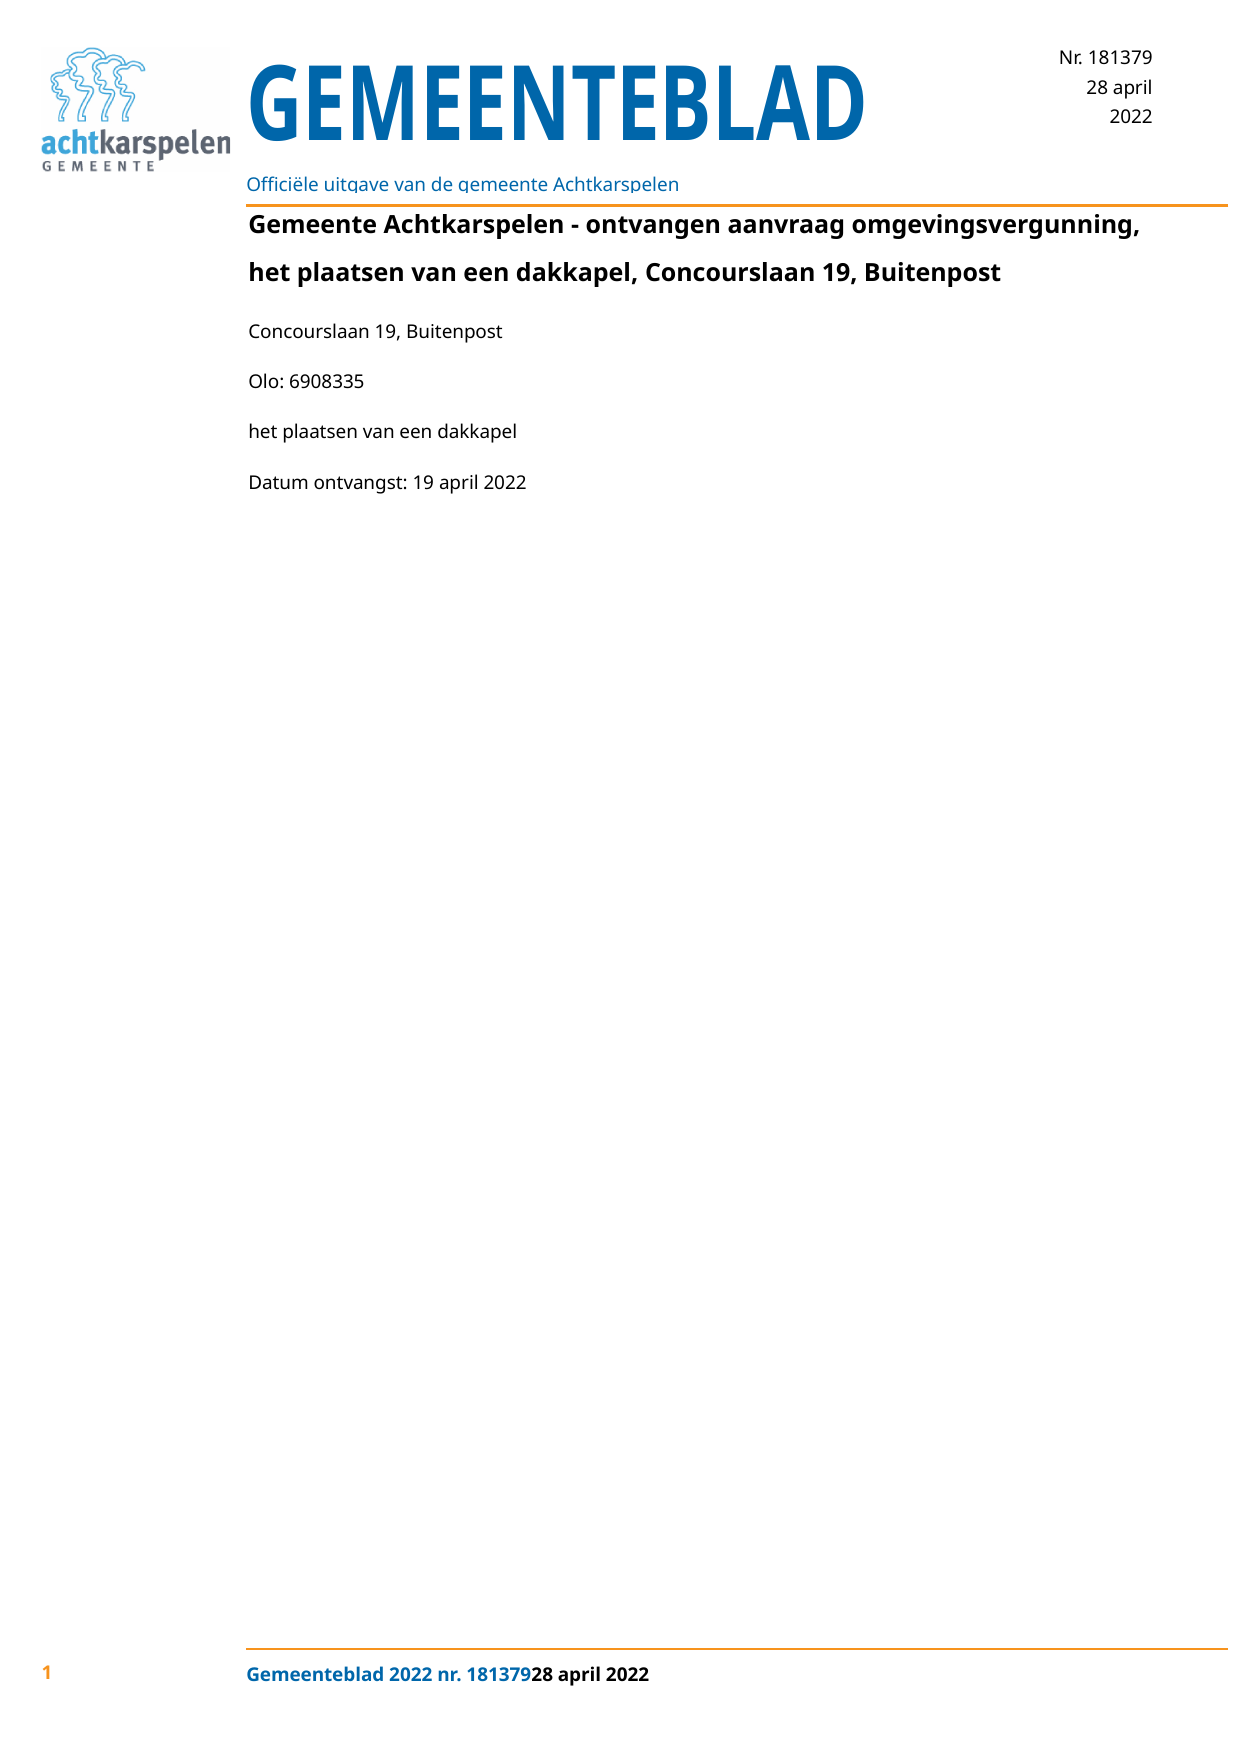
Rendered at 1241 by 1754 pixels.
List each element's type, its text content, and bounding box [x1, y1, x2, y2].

text het plaatsen van een dakkapel [248, 419, 1152, 444]
text Datum ontvangst: 19 april 2022 [248, 469, 1152, 495]
picture [41, 47, 231, 172]
text Gemeente Achtkarspelen - ontvangen aanvraag omgevingsvergunning, het plaatsen van een dakkapel, Concourslaan 19, Buitenpost [248, 207, 1152, 288]
text Olo: 6908335 [248, 368, 1152, 394]
text Concourslaan 19, Buitenpost [248, 318, 1152, 344]
